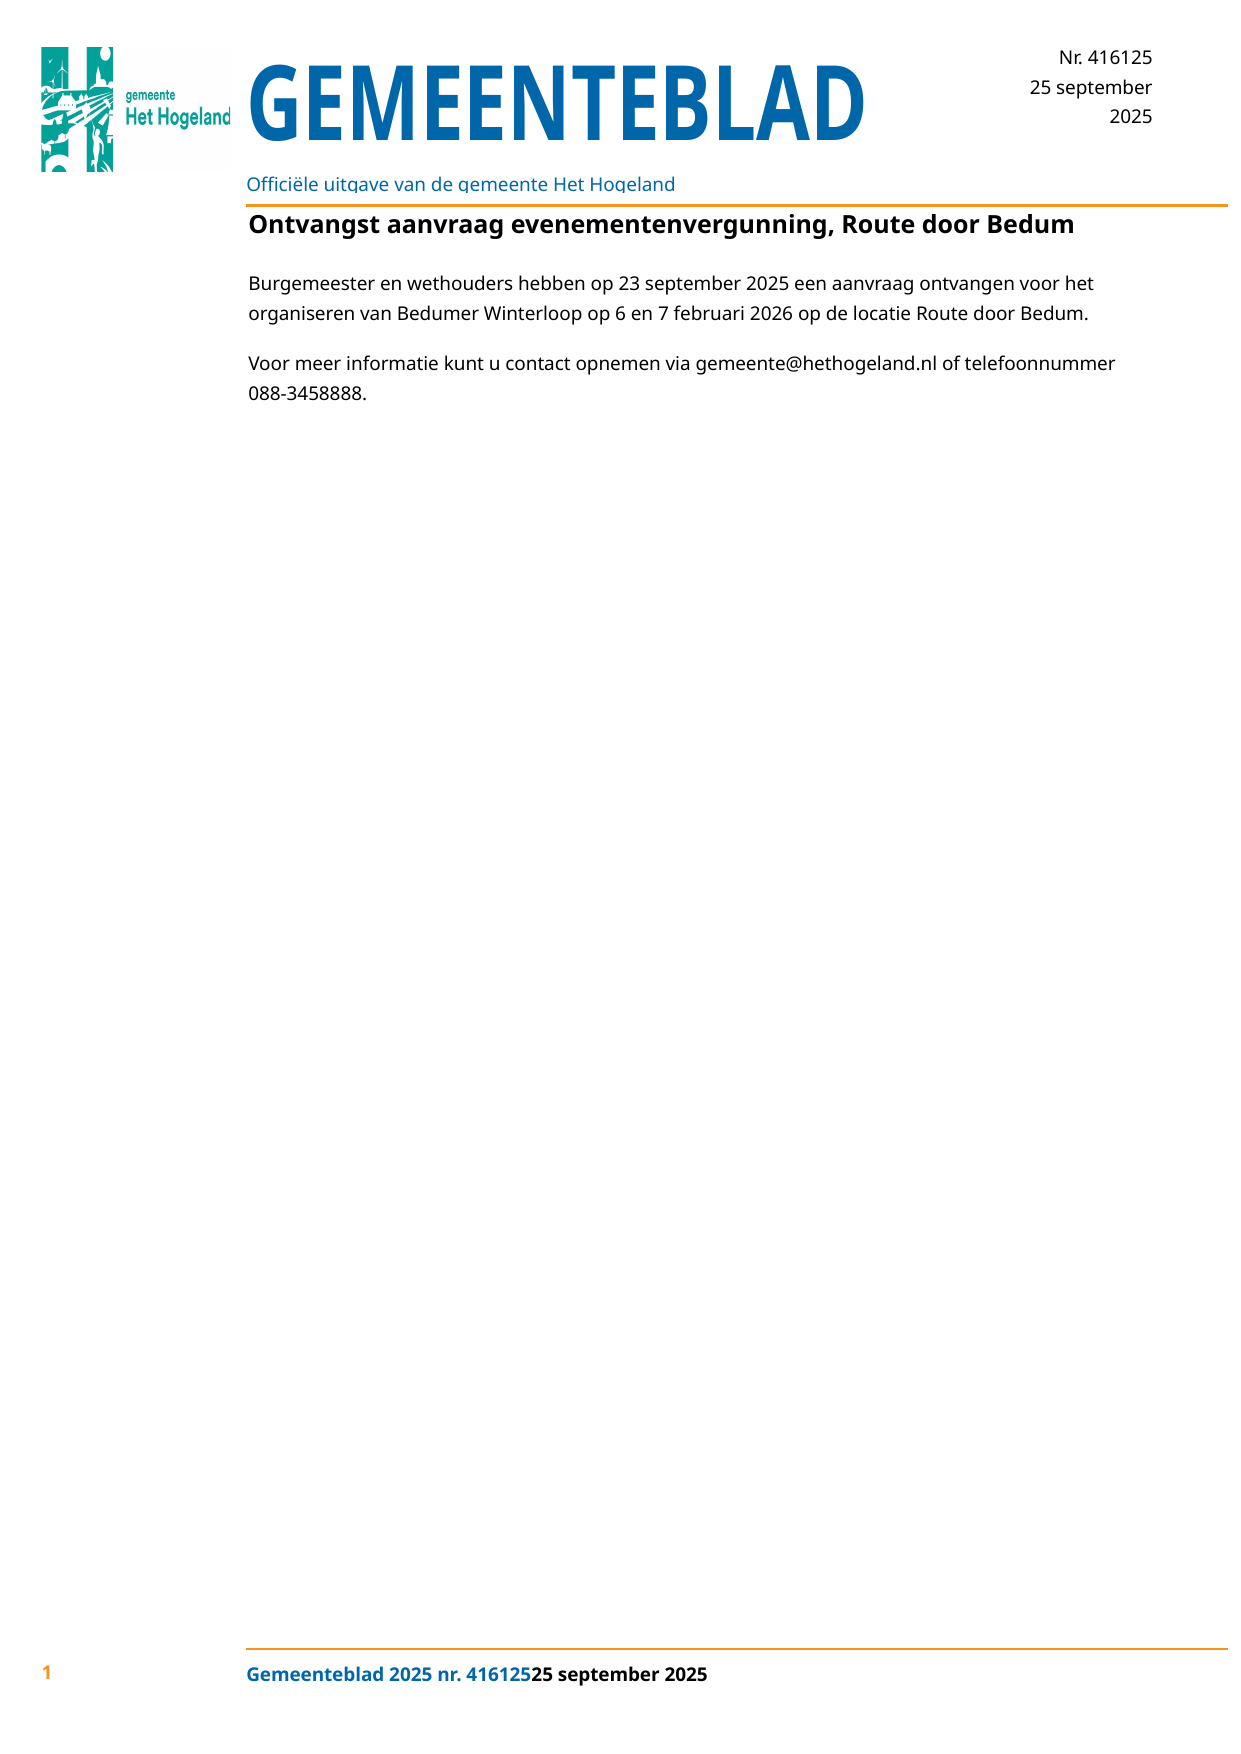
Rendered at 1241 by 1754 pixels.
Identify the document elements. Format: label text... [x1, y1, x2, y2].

picture [41, 47, 231, 172]
text Ontvangst aanvraag evenementenvergunning, Route door Bedum [248, 207, 1152, 241]
text Voor meer informatie kunt u contact opnemen via gemeente@hethogeland.nl of telefoonnummer 088-3458888. [248, 350, 1152, 406]
text Burgemeester en wethouders hebben op 23 september 2025 een aanvraag ontvangen voor het organiseren van Bedumer Winterloop op 6 en 7 februari 2026 op de locatie Route door Bedum. [248, 270, 1152, 326]
